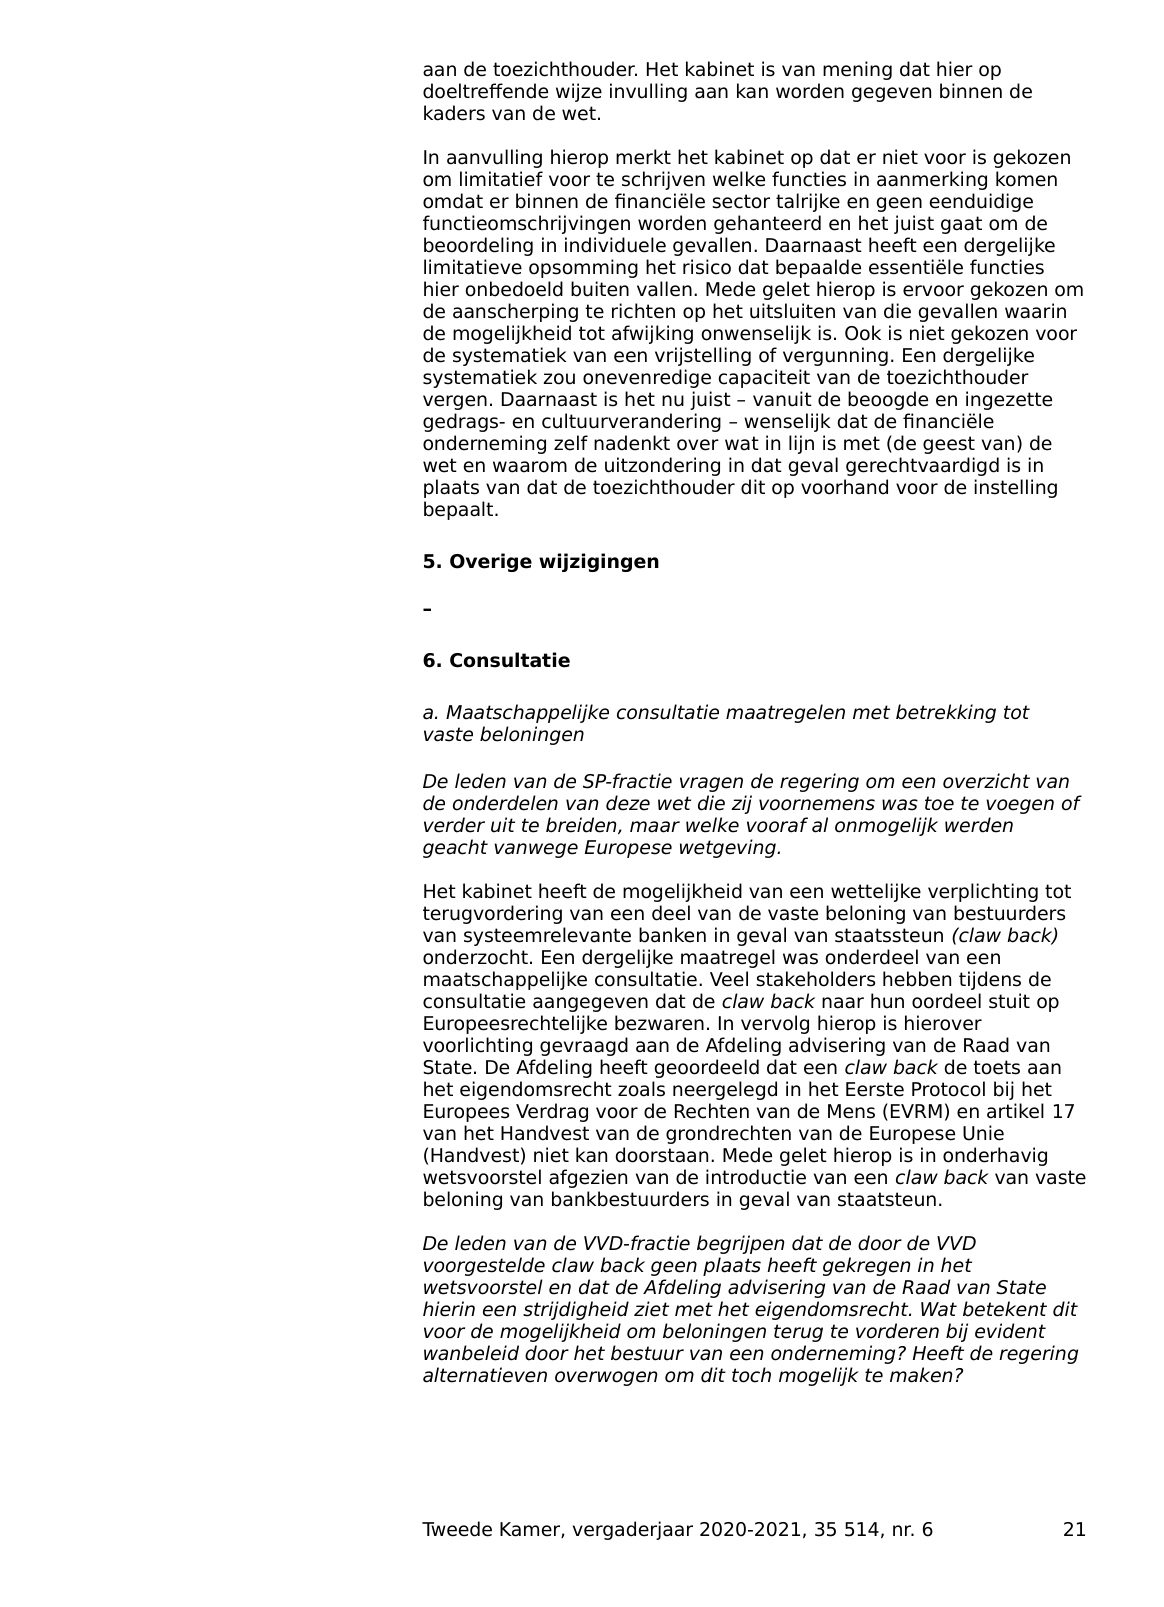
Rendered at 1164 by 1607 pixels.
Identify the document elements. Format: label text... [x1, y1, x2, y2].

text De leden van de SP-fractie vragen de regering om een overzicht van de onderdelen van deze wet die zij voornemens was toe te voegen of verder uit te breiden, maar welke vooraf al onmogelijk werden geacht vanwege Europese wetgeving. [422, 771, 1087, 859]
subtitle 6. Consultatie [422, 650, 1087, 672]
text In aanvulling hierop merkt het kabinet op dat er niet voor is gekozen om limitatief voor te schrijven welke functies in aanmerking komen omdat er binnen de financiële sector talrijke en geen eenduidige functieomschrijvingen worden gehanteerd en het juist gaat om de beoordeling in individuele gevallen. Daarnaast heeft een dergelijke limitatieve opsomming het risico dat bepaalde essentiële functies hier onbedoeld buiten vallen. Mede gelet hierop is ervoor gekozen om de aanscherping te richten op het uitsluiten van die gevallen waarin de mogelijkheid tot afwijking onwenselijk is. Ook is niet gekozen voor de systematiek van een vrijstelling of vergunning. Een dergelijke systematiek zou onevenredige capaciteit van de toezichthouder vergen. Daarnaast is het nu juist – vanuit de beoogde en ingezette gedrags- en cultuurverandering – wenselijk dat de financiële onderneming zelf nadenkt over wat in lijn is met (de geest van) de wet en waarom de uitzondering in dat geval gerechtvaardigd is in plaats van dat de toezichthouder dit op voorhand voor de instelling bepaalt. [422, 147, 1087, 521]
text De leden van de VVD-fractie begrijpen dat de door de VVD voorgestelde claw back geen plaats heeft gekregen in het wetsvoorstel en dat de Afdeling advisering van de Raad van State hierin een strijdigheid ziet met het eigendomsrecht. Wat betekent dit voor de mogelijkheid om beloningen terug te vorderen bij evident wanbeleid door het bestuur van een onderneming? Heeft de regering alternatieven overwogen om dit toch mogelijk te maken? [422, 1233, 1087, 1387]
text aan de toezichthouder. Het kabinet is van mening dat hier op doeltreffende wijze invulling aan kan worden gegeven binnen de kaders van de wet. [422, 59, 1087, 125]
subtitle a. Maatschappelijke consultatie maatregelen met betrekking tot vaste beloningen [422, 702, 1087, 746]
text – [422, 598, 1087, 620]
text Het kabinet heeft de mogelijkheid van een wettelijke verplichting tot terugvordering van een deel van de vaste beloning van bestuurders van systeemrelevante banken in geval van staatssteun (claw back) onderzocht. Een dergelijke maatregel was onderdeel van een maatschappelijke consultatie. Veel stakeholders hebben tijdens de consultatie aangegeven dat de claw back naar hun oordeel stuit op Europeesrechtelijke bezwaren. In vervolg hierop is hierover voorlichting gevraagd aan de Afdeling advisering van de Raad van State. De Afdeling heeft geoordeeld dat een claw back de toets aan het eigendomsrecht zoals neergelegd in het Eerste Protocol bij het Europees Verdrag voor de Rechten van de Mens (EVRM) en artikel 17 van het Handvest van de grondrechten van de Europese Unie (Handvest) niet kan doorstaan. Mede gelet hierop is in onderhavig wetsvoorstel afgezien van de introductie van een claw back van vaste beloning van bankbestuurders in geval van staatsteun. [422, 881, 1087, 1211]
subtitle 5. Overige wijzigingen [422, 551, 1087, 573]
